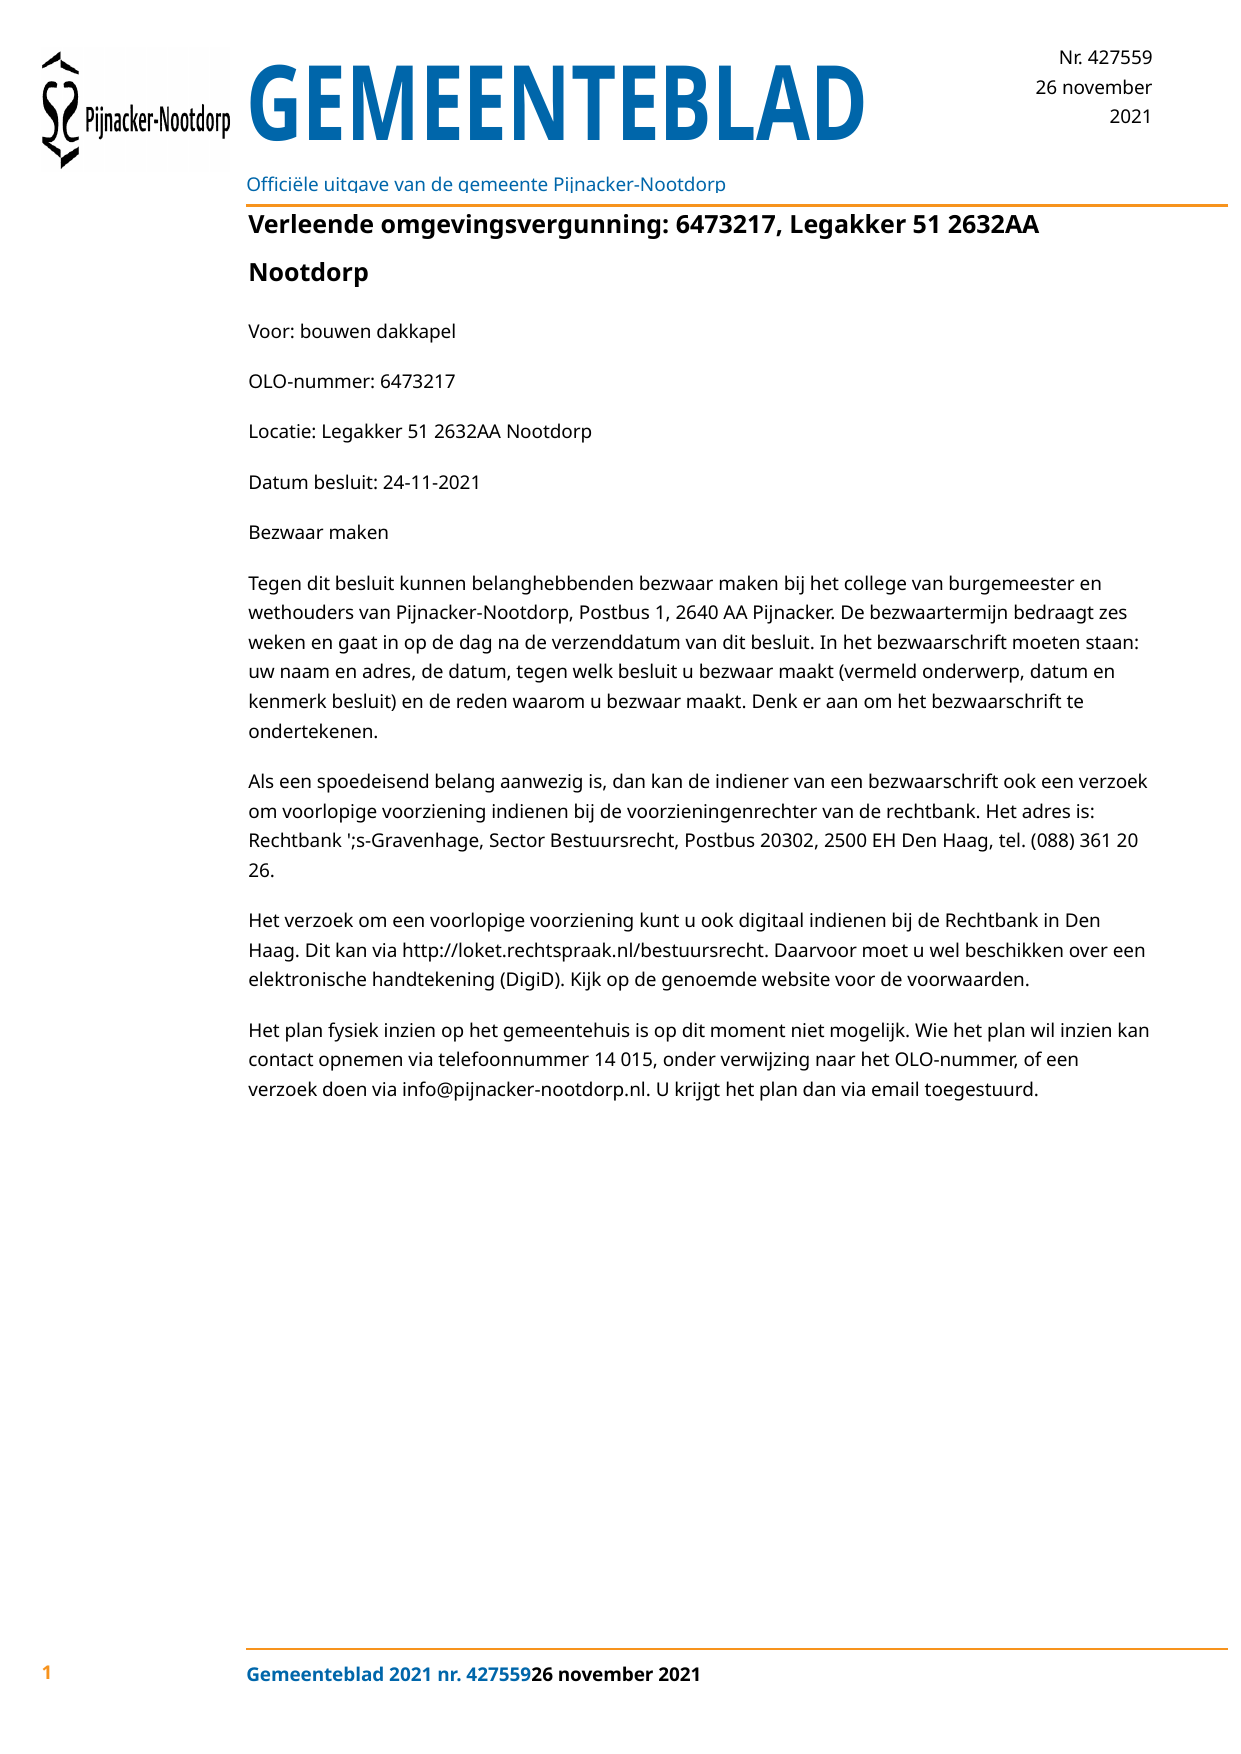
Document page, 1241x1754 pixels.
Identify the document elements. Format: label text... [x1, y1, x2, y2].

text Verleende omgevingsvergunning: 6473217, Legakker 51 2632AA Nootdorp [248, 207, 1152, 288]
text Tegen dit besluit kunnen belanghebbenden bezwaar maken bij het college van burgemeester en wethouders van Pijnacker-Nootdorp, Postbus 1, 2640 AA Pijnacker. De bezwaartermijn bedraagt zes weken en gaat in op de dag na de verzenddatum van dit besluit. In het bezwaarschrift moeten staan: uw naam en adres, de datum, tegen welk besluit u bezwaar maakt (vermeld onderwerp, datum en kenmerk besluit) en de reden waarom u bezwaar maakt. Denk er aan om het bezwaarschrift te ondertekenen. [248, 570, 1152, 744]
picture [41, 47, 231, 172]
text Bezwaar maken [248, 519, 1152, 545]
text Als een spoedeisend belang aanwezig is, dan kan de indiener van een bezwaarschrift ook een verzoek om voorlopige voorziening indienen bij de voorzieningenrechter van de rechtbank. Het adres is: Rechtbank ';s-Gravenhage, Sector Bestuursrecht, Postbus 20302, 2500 EH Den Haag, tel. (088) 361 20 26. [248, 768, 1152, 883]
text Datum besluit: 24-11-2021 [248, 469, 1152, 495]
text Het plan fysiek inzien op het gemeentehuis is op dit moment niet mogelijk. Wie het plan wil inzien kan contact opnemen via telefoonnummer 14 015, onder verwijzing naar het OLO-nummer, of een verzoek doen via info@pijnacker-nootdorp.nl. U krijgt het plan dan via email toegestuurd. [248, 1017, 1152, 1102]
text Voor: bouwen dakkapel [248, 318, 1152, 344]
text Locatie: Legakker 51 2632AA Nootdorp [248, 419, 1152, 444]
text Het verzoek om een voorlopige voorziening kunt u ook digitaal indienen bij de Rechtbank in Den Haag. Dit kan via http://loket.rechtspraak.nl/bestuursrecht. Daarvoor moet u wel beschikken over een elektronische handtekening (DigiD). Kijk op de genoemde website voor de voorwaarden. [248, 907, 1152, 992]
text OLO-nummer: 6473217 [248, 368, 1152, 394]
